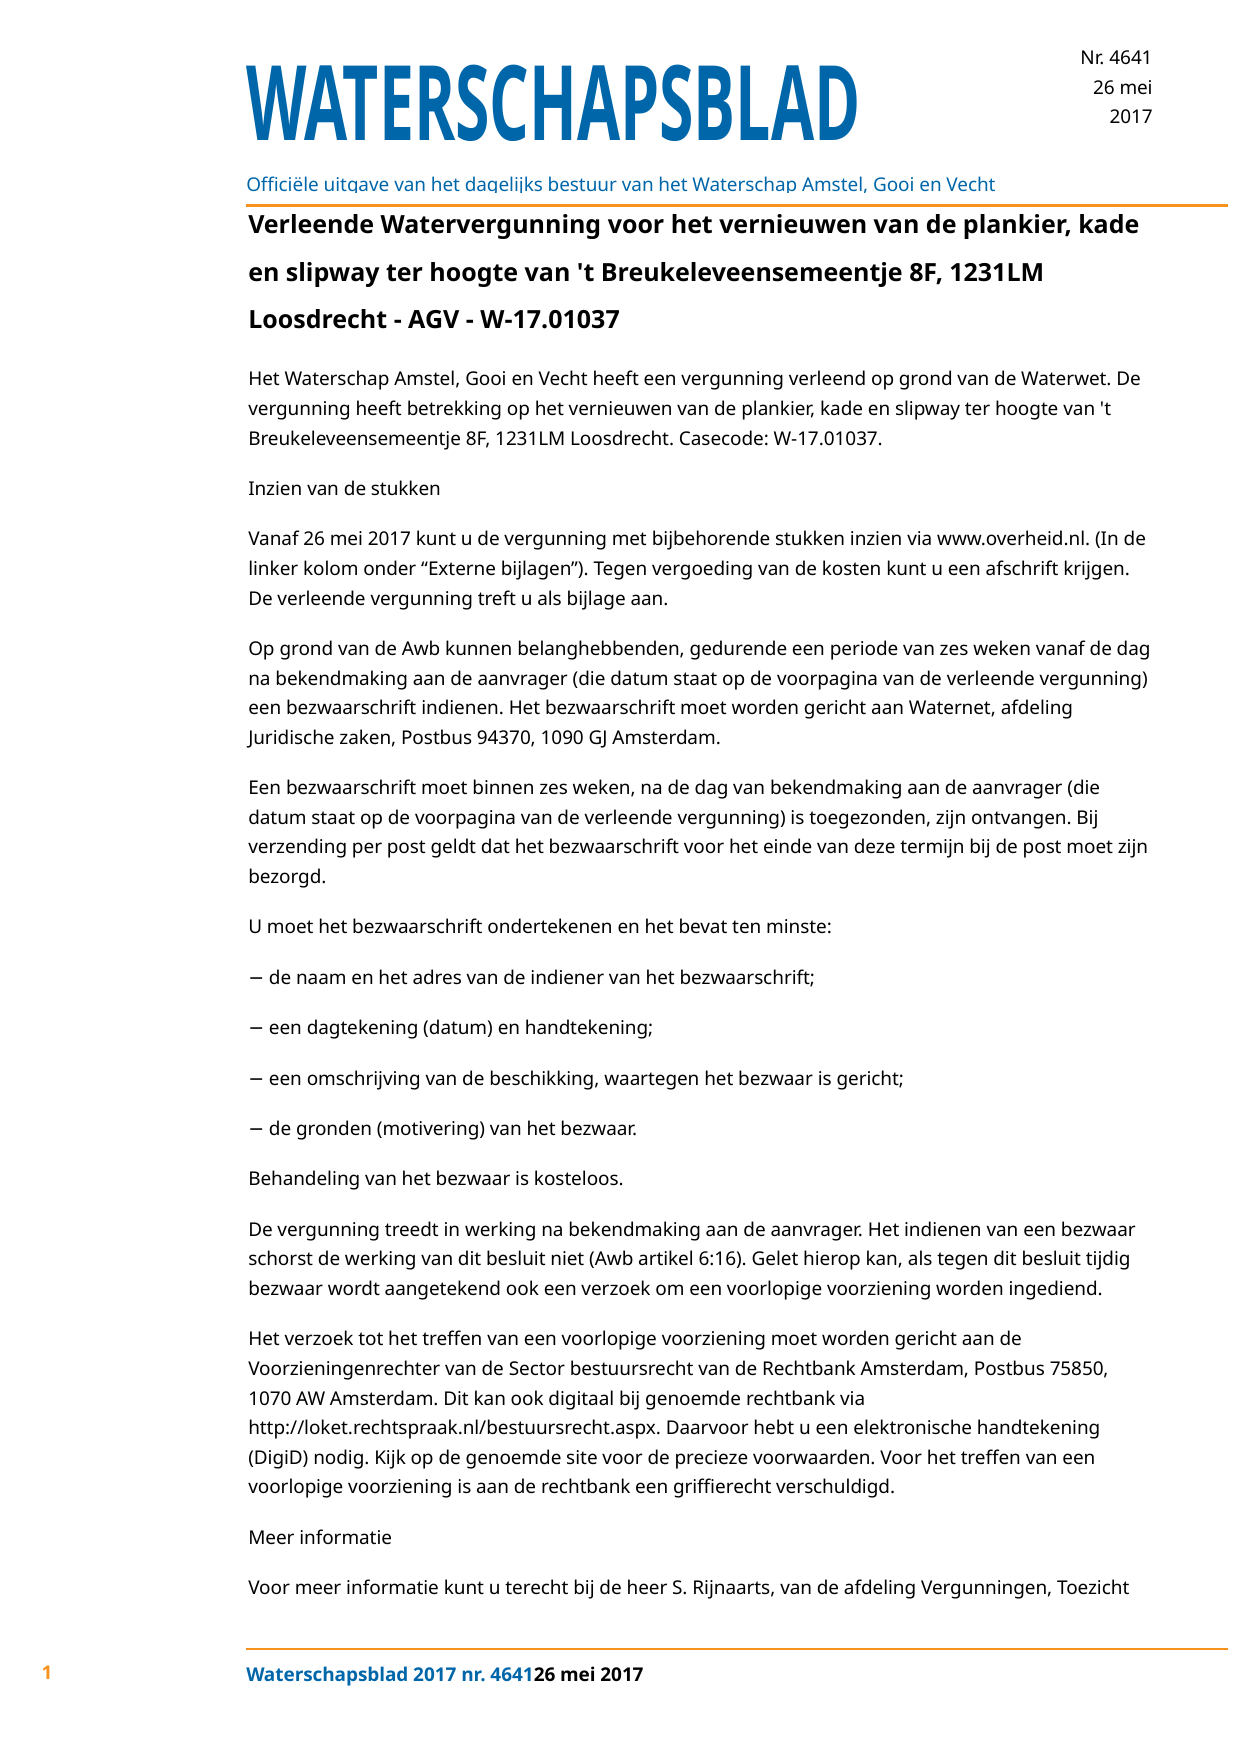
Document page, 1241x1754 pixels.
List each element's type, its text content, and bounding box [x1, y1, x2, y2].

text U moet het bezwaarschrift ondertekenen en het bevat ten minste: [248, 913, 1152, 939]
text − de naam en het adres van de indiener van het bezwaarschrift; [248, 964, 1152, 989]
text − de gronden (motivering) van het bezwaar. [248, 1115, 1152, 1141]
text Meer informatie [248, 1524, 1152, 1549]
text Inzien van de stukken [248, 475, 1152, 501]
text Voor meer informatie kunt u terecht bij de heer S. Rijnaarts, van de afdeling Vergunningen, Toezicht [248, 1574, 1152, 1600]
text Het Waterschap Amstel, Gooi en Vecht heeft een vergunning verleend op grond van de Waterwet. De vergunning heeft betrekking op het vernieuwen van de plankier, kade en slipway ter hoogte van 't Breukeleveensemeentje 8F, 1231LM Loosdrecht. Casecode: W-17.01037. [248, 366, 1152, 450]
text Behandeling van het bezwaar is kosteloos. [248, 1166, 1152, 1191]
text Op grond van de Awb kunnen belanghebbenden, gedurende een periode van zes weken vanaf de dag na bekendmaking aan de aanvrager (die datum staat op de voorpagina van de verleende vergunning) een bezwaarschrift indienen. Het bezwaarschrift moet worden gericht aan Waternet, afdeling Juridische zaken, Postbus 94370, 1090 GJ Amsterdam. [248, 635, 1152, 749]
text Vanaf 26 mei 2017 kunt u de vergunning met bijbehorende stukken inzien via www.overheid.nl. (In de linker kolom onder “Externe bijlagen”). Tegen vergoeding van de kosten kunt u een afschrift krijgen. De verleende vergunning treft u als bijlage aan. [248, 526, 1152, 610]
text − een omschrijving van de beschikking, waartegen het bezwaar is gericht; [248, 1065, 1152, 1090]
picture [41, 47, 231, 172]
text Verleende Watervergunning voor het vernieuwen van de plankier, kade en slipway ter hoogte van 't Breukeleveensemeentje 8F, 1231LM Loosdrecht - AGV - W-17.01037 [248, 207, 1152, 336]
text De vergunning treedt in werking na bekendmaking aan de aanvrager. Het indienen van een bezwaar schorst de werking van dit besluit niet (Awb artikel 6:16). Gelet hierop kan, als tegen dit besluit tijdig bezwaar wordt aangetekend ook een verzoek om een voorlopige voorziening worden ingediend. [248, 1216, 1152, 1301]
text − een dagtekening (datum) en handtekening; [248, 1014, 1152, 1040]
text Het verzoek tot het treffen van een voorlopige voorziening moet worden gericht aan de Voorzieningenrechter van de Sector bestuursrecht van de Rechtbank Amsterdam, Postbus 75850, 1070 AW Amsterdam. Dit kan ook digitaal bij genoemde rechtbank via http://loket.rechtspraak.nl/bestuursrecht.aspx. Daarvoor hebt u een elektronische handtekening (DigiD) nodig. Kijk op de genoemde site voor de precieze voorwaarden. Voor het treffen van een voorlopige voorziening is aan de rechtbank een griffierecht verschuldigd. [248, 1326, 1152, 1499]
text Een bezwaarschrift moet binnen zes weken, na de dag van bekendmaking aan de aanvrager (die datum staat op de voorpagina van de verleende vergunning) is toegezonden, zijn ontvangen. Bij verzending per post geldt dat het bezwaarschrift voor het einde van deze termijn bij de post moet zijn bezorgd. [248, 774, 1152, 889]
